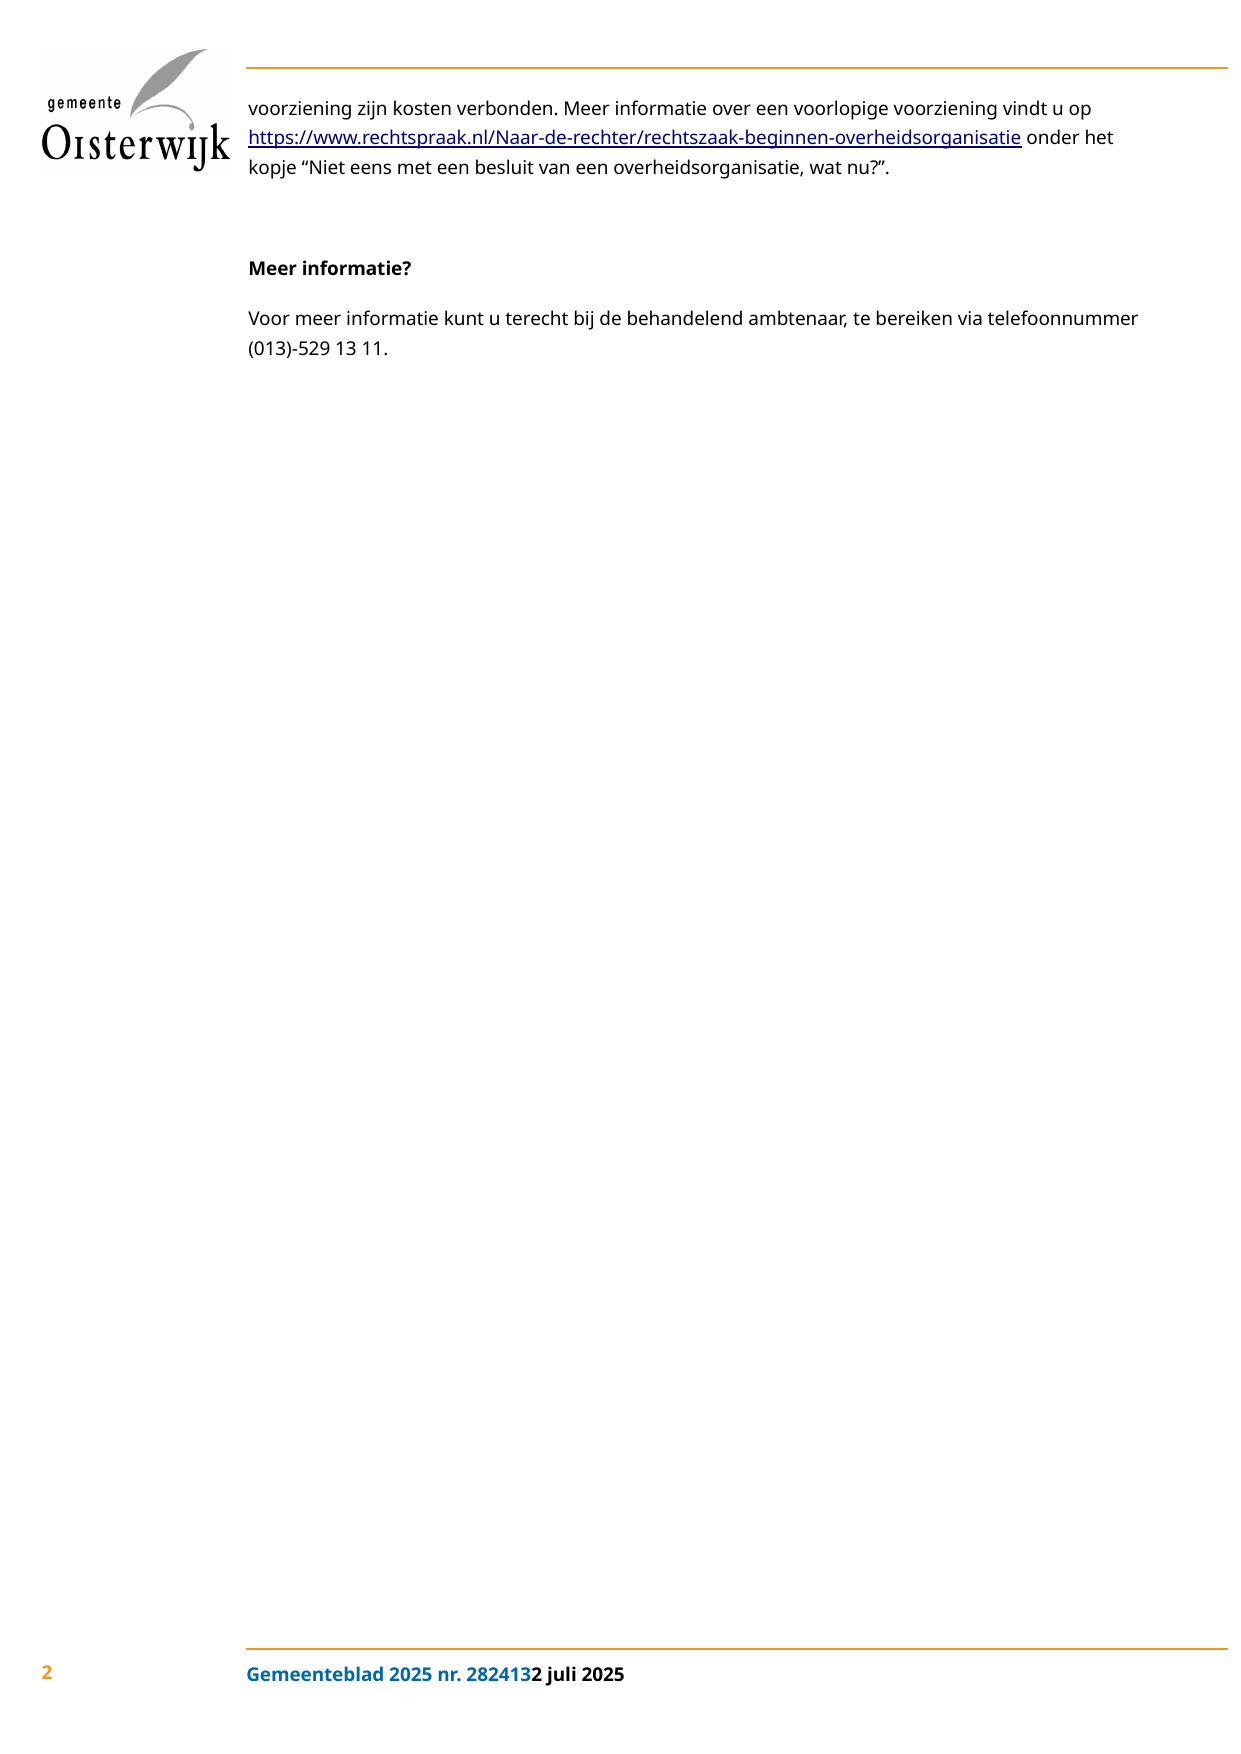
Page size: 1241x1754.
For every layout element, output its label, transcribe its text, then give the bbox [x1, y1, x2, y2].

text Meer informatie? [248, 255, 1152, 281]
picture [41, 47, 231, 172]
text Voor meer informatie kunt u terecht bij de behandelend ambtenaar, te bereiken via telefoonnummer (013)-529 13 11. [248, 305, 1152, 361]
text voorziening zijn kosten verbonden. Meer informatie over een voorlopige voorziening vindt u op https://www.rechtspraak.nl/Naar-de-rechter/rechtszaak-beginnen-overheidsorganisatie onder het kopje “Niet eens met een besluit van een overheidsorganisatie, wat nu?”. [248, 95, 1152, 180]
